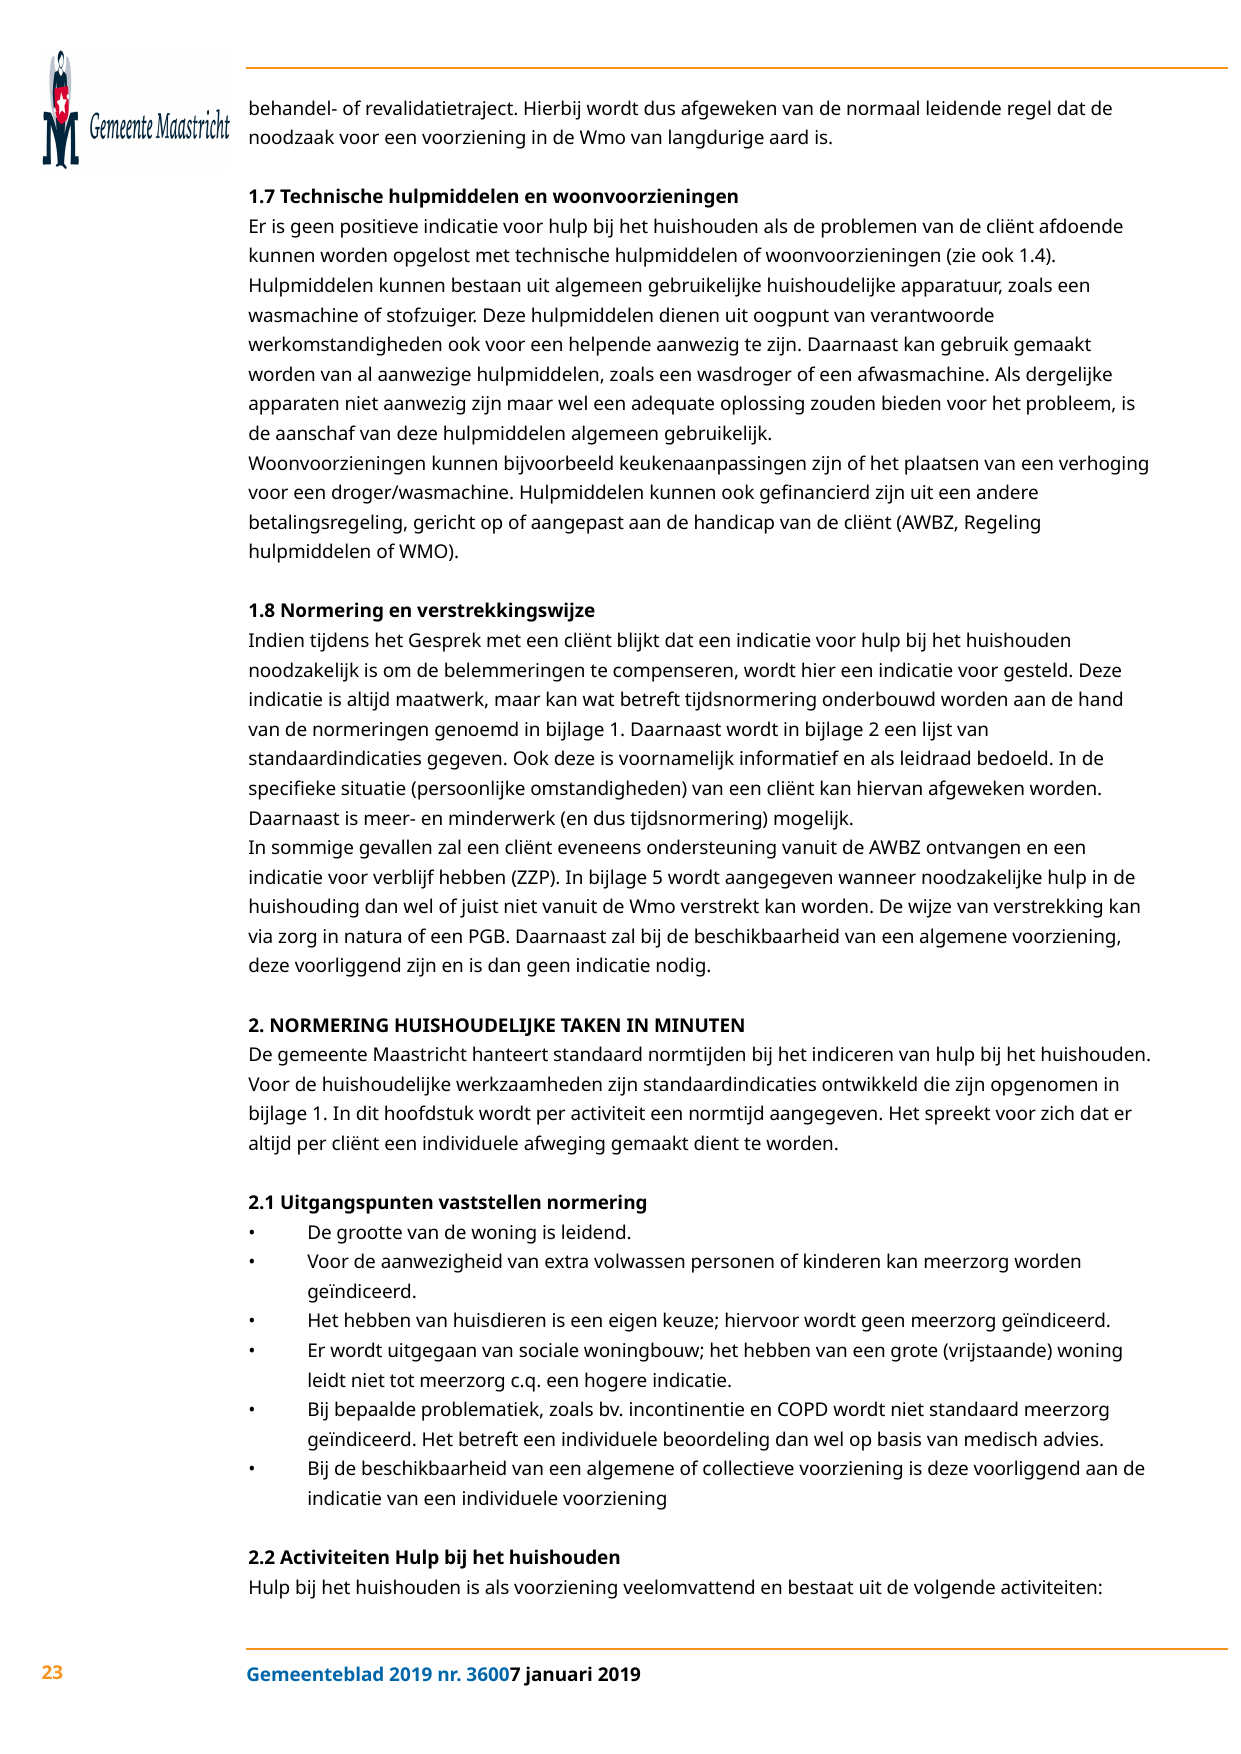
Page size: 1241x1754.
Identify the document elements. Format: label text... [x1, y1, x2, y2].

picture [41, 47, 231, 172]
list Bij de beschikbaarheid van een algemene of collectieve voorziening is deze voorliggend aan de indicatie van een individuele voorziening [248, 1456, 1152, 1511]
text Indien tijdens het Gesprek met een cliënt blijkt dat een indicatie voor hulp bij het huishouden noodzakelijk is om de belemmeringen te compenseren, wordt hier een indicatie voor gesteld. Deze indicatie is altijd maatwerk, maar kan wat betreft tijdsnormering onderbouwd worden aan de hand van de normeringen genoemd in bijlage 1. Daarnaast wordt in bijlage 2 een lijst van standaardindicaties gegeven. Ook deze is voornamelijk informatief en als leidraad bedoeld. In de specifieke situatie (persoonlijke omstandigheden) van een cliënt kan hiervan afgeweken worden. Daarnaast is meer- en minderwerk (en dus tijdsnormering) mogelijk. [248, 627, 1152, 831]
text 2.2 Activiteiten Hulp bij het huishouden [248, 1544, 1152, 1570]
text behandel- of revalidatietraject. Hierbij wordt dus afgeweken van de normaal leidende regel dat de noodzaak voor een voorziening in de Wmo van langdurige aard is. [248, 95, 1152, 150]
text 1.7 Technische hulpmiddelen en woonvoorzieningen [248, 183, 1152, 209]
text 1.8 Normering en verstrekkingswijze [248, 598, 1152, 623]
text 2.1 Uitgangspunten vaststellen normering [248, 1189, 1152, 1215]
list De grootte van de woning is leidend. [248, 1219, 1152, 1245]
text 2. NORMERING HUISHOUDELIJKE TAKEN IN MINUTEN [248, 1012, 1152, 1038]
text Er is geen positieve indicatie voor hulp bij het huishouden als de problemen van de cliënt afdoende kunnen worden opgelost met technische hulpmiddelen of woonvoorzieningen (zie ook 1.4). Hulpmiddelen kunnen bestaan uit algemeen gebruikelijke huishoudelijke apparatuur, zoals een wasmachine of stofzuiger. Deze hulpmiddelen dienen uit oogpunt van verantwoorde werkomstandigheden ook voor een helpende aanwezig te zijn. Daarnaast kan gebruik gemaakt worden van al aanwezige hulpmiddelen, zoals een wasdroger of een afwasmachine. Als dergelijke apparaten niet aanwezig zijn maar wel een adequate oplossing zouden bieden voor het probleem, is de aanschaf van deze hulpmiddelen algemeen gebruikelijk. [248, 213, 1152, 446]
list Er wordt uitgegaan van sociale woningbouw; het hebben van een grote (vrijstaande) woning leidt niet tot meerzorg c.q. een hogere indicatie. [248, 1337, 1152, 1393]
text In sommige gevallen zal een cliënt eveneens ondersteuning vanuit de AWBZ ontvangen en een indicatie voor verblijf hebben (ZZP). In bijlage 5 wordt aangegeven wanneer noodzakelijke hulp in de huishouding dan wel of juist niet vanuit de Wmo verstrekt kan worden. De wijze van verstrekking kan via zorg in natura of een PGB. Daarnaast zal bij de beschikbaarheid van een algemene voorziening, deze voorliggend zijn en is dan geen indicatie nodig. [248, 834, 1152, 978]
text Hulp bij het huishouden is als voorziening veelomvattend en bestaat uit de volgende activiteiten: [248, 1574, 1152, 1600]
list Het hebben van huisdieren is een eigen keuze; hiervoor wordt geen meerzorg geïndiceerd. [248, 1308, 1152, 1333]
list Voor de aanwezigheid van extra volwassen personen of kinderen kan meerzorg worden geïndiceerd. [248, 1248, 1152, 1304]
text De gemeente Maastricht hanteert standaard normtijden bij het indiceren van hulp bij het huishouden. Voor de huishoudelijke werkzaamheden zijn standaardindicaties ontwikkeld die zijn opgenomen in bijlage 1. In dit hoofdstuk wordt per activiteit een normtijd aangegeven. Het spreekt voor zich dat er altijd per cliënt een individuele afweging gemaakt dient te worden. [248, 1041, 1152, 1156]
list Bij bepaalde problematiek, zoals bv. incontinentie en COPD wordt niet standaard meerzorg geïndiceerd. Het betreft een individuele beoordeling dan wel op basis van medisch advies. [248, 1396, 1152, 1452]
text Woonvoorzieningen kunnen bijvoorbeeld keukenaanpassingen zijn of het plaatsen van een verhoging voor een droger/wasmachine. Hulpmiddelen kunnen ook gefinancierd zijn uit een andere betalingsregeling, gericht op of aangepast aan de handicap van de cliënt (AWBZ, Regeling hulpmiddelen of WMO). [248, 450, 1152, 564]
